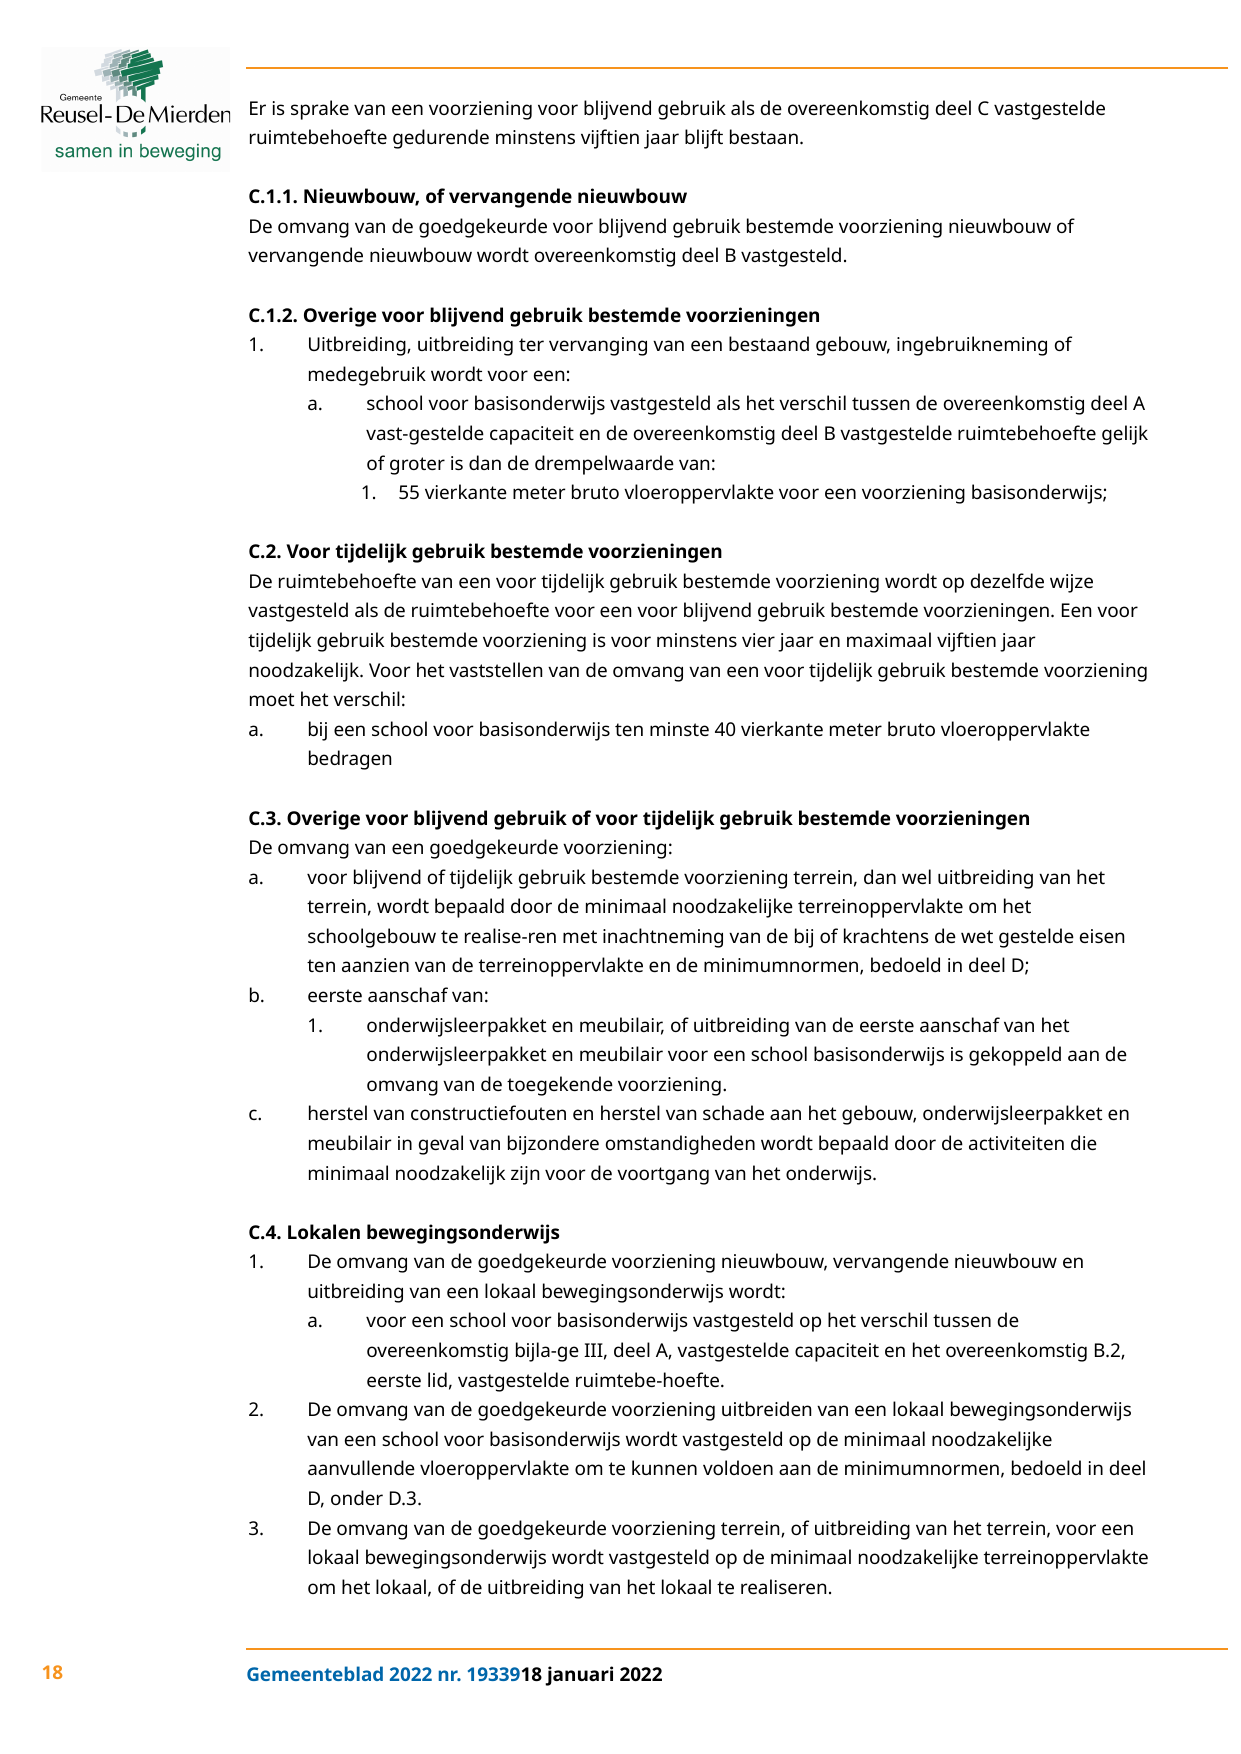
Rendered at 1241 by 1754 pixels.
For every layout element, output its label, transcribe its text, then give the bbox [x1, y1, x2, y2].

list voor blijvend of tijdelijk gebruik bestemde voorziening terrein, dan wel uitbreiding van het terrein, wordt bepaald door de minimaal noodzakelijke terreinoppervlakte om het schoolgebouw te realise-ren met inachtneming van de bij of krachtens de wet gestelde eisen ten aanzien van de terreinoppervlakte en de minimumnormen, bedoeld in deel D; [248, 864, 1152, 978]
list eerste aanschaf van: [248, 982, 1152, 1008]
list bij een school voor basisonderwijs ten minste 40 vierkante meter bruto vloeroppervlakte bedragen [248, 716, 1152, 771]
text C.1.1. Nieuwbouw, of vervangende nieuwbouw [248, 183, 1152, 209]
list De omvang van de goedgekeurde voorziening nieuwbouw, vervangende nieuwbouw en uitbreiding van een lokaal bewegingsonderwijs wordt: [248, 1248, 1152, 1304]
list herstel van constructiefouten en herstel van schade aan het gebouw, onderwijsleerpakket en meubilair in geval van bijzondere omstandigheden wordt bepaald door de activiteiten die minimaal noodzakelijk zijn voor de voortgang van het onderwijs. [248, 1101, 1152, 1186]
picture [41, 47, 231, 172]
text De omvang van de goedgekeurde voor blijvend gebruik bestemde voorziening nieuwbouw of vervangende nieuwbouw wordt overeenkomstig deel B vastgesteld. [248, 213, 1152, 268]
text De omvang van een goedgekeurde voorziening: [248, 834, 1152, 860]
list De omvang van de goedgekeurde voorziening uitbreiden van een lokaal bewegingsonderwijs van een school voor basisonderwijs wordt vastgesteld op de minimaal noodzakelijke aanvullende vloeroppervlakte om te kunnen voldoen aan de minimumnormen, bedoeld in deel D, onder D.3. [248, 1396, 1152, 1511]
list 55 vierkante meter bruto vloeroppervlakte voor een voorziening basisonderwijs; [361, 479, 1152, 505]
text Er is sprake van een voorziening voor blijvend gebruik als de overeenkomstig deel C vastgestelde ruimtebehoefte gedurende minstens vijftien jaar blijft bestaan. [248, 95, 1152, 150]
text C.3. Overige voor blijvend gebruik of voor tijdelijk gebruik bestemde voorzieningen [248, 805, 1152, 831]
list De omvang van de goedgekeurde voorziening terrein, of uitbreiding van het terrein, voor een lokaal bewegingsonderwijs wordt vastgesteld op de minimaal noodzakelijke terreinoppervlakte om het lokaal, of de uitbreiding van het lokaal te realiseren. [248, 1515, 1152, 1600]
text C.4. Lokalen bewegingsonderwijs [248, 1219, 1152, 1245]
list voor een school voor basisonderwijs vastgesteld op het verschil tussen de overeenkomstig bijla-ge III, deel A, vastgestelde capaciteit en het overeenkomstig B.2, eerste lid, vastgestelde ruimtebe-hoefte. [307, 1308, 1152, 1393]
list Uitbreiding, uitbreiding ter vervanging van een bestaand gebouw, ingebruikneming of medegebruik wordt voor een: [248, 331, 1152, 387]
text C.1.2. Overige voor blijvend gebruik bestemde voorzieningen [248, 302, 1152, 328]
list onderwijsleerpakket en meubilair, of uitbreiding van de eerste aanschaf van het onderwijsleerpakket en meubilair voor een school basisonderwijs is gekoppeld aan de omvang van de toegekende voorziening. [307, 1012, 1152, 1097]
list school voor basisonderwijs vastgesteld als het verschil tussen de overeenkomstig deel A vast-gestelde capaciteit en de overeenkomstig deel B vastgestelde ruimtebehoefte gelijk of groter is dan de drempelwaarde van: [307, 391, 1152, 476]
text De ruimtebehoefte van een voor tijdelijk gebruik bestemde voorziening wordt op dezelfde wijze vastgesteld als de ruimtebehoefte voor een voor blijvend gebruik bestemde voorzieningen. Een voor tijdelijk gebruik bestemde voorziening is voor minstens vier jaar en maximaal vijftien jaar noodzakelijk. Voor het vaststellen van de omvang van een voor tijdelijk gebruik bestemde voorziening moet het verschil: [248, 568, 1152, 712]
text C.2. Voor tijdelijk gebruik bestemde voorzieningen [248, 538, 1152, 564]
